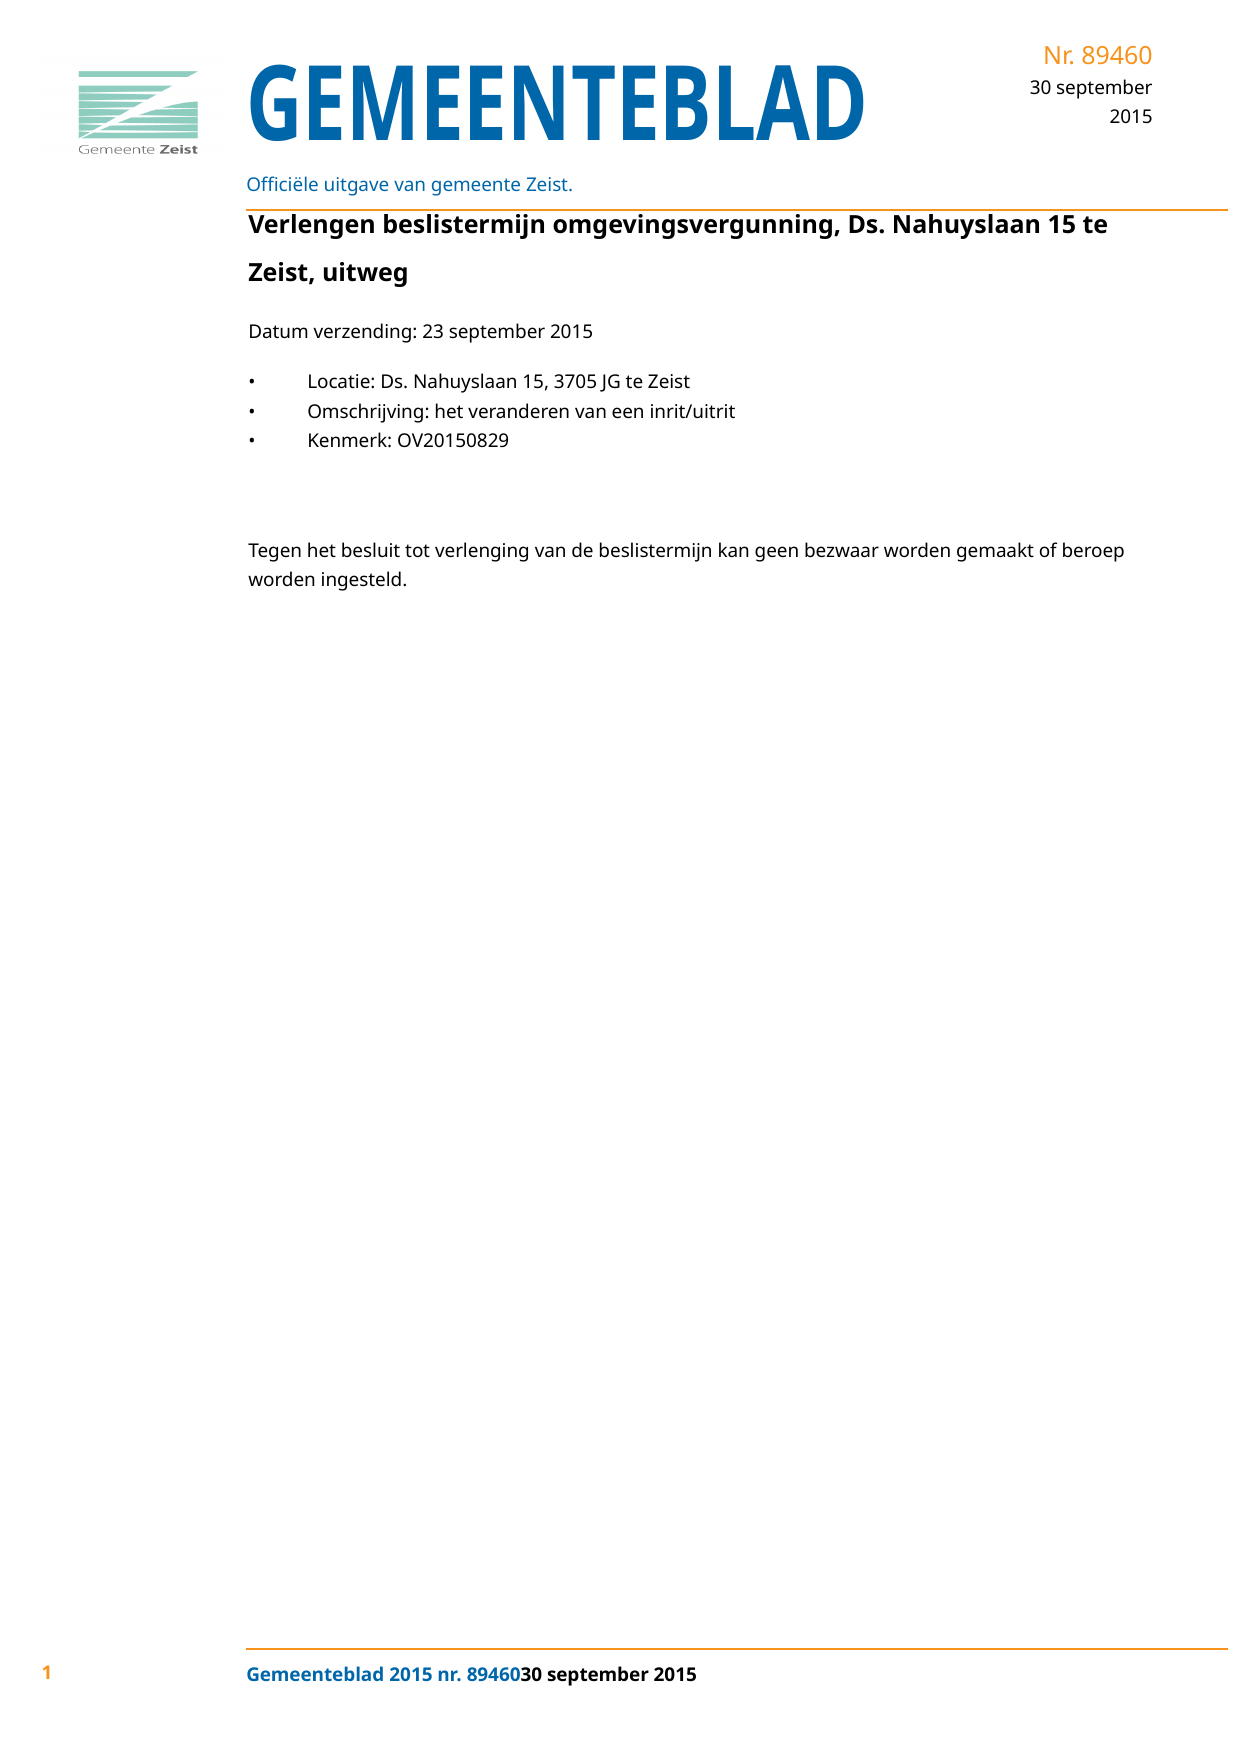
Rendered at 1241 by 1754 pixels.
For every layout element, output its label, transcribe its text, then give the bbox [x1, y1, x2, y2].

picture [41, 47, 231, 172]
text Tegen het besluit tot verlenging van de beslistermijn kan geen bezwaar worden gemaakt of beroep worden ingesteld. [248, 537, 1152, 592]
list Kenmerk: OV20150829 [248, 427, 1152, 453]
list Omschrijving: het veranderen van een inrit/uitrit [248, 398, 1152, 424]
list Locatie: Ds. Nahuyslaan 15, 3705 JG te Zeist [248, 368, 1152, 394]
text Verlengen beslistermijn omgevingsvergunning, Ds. Nahuyslaan 15 te Zeist, uitweg [248, 211, 1152, 288]
text Datum verzending: 23 september 2015 [248, 318, 1152, 344]
